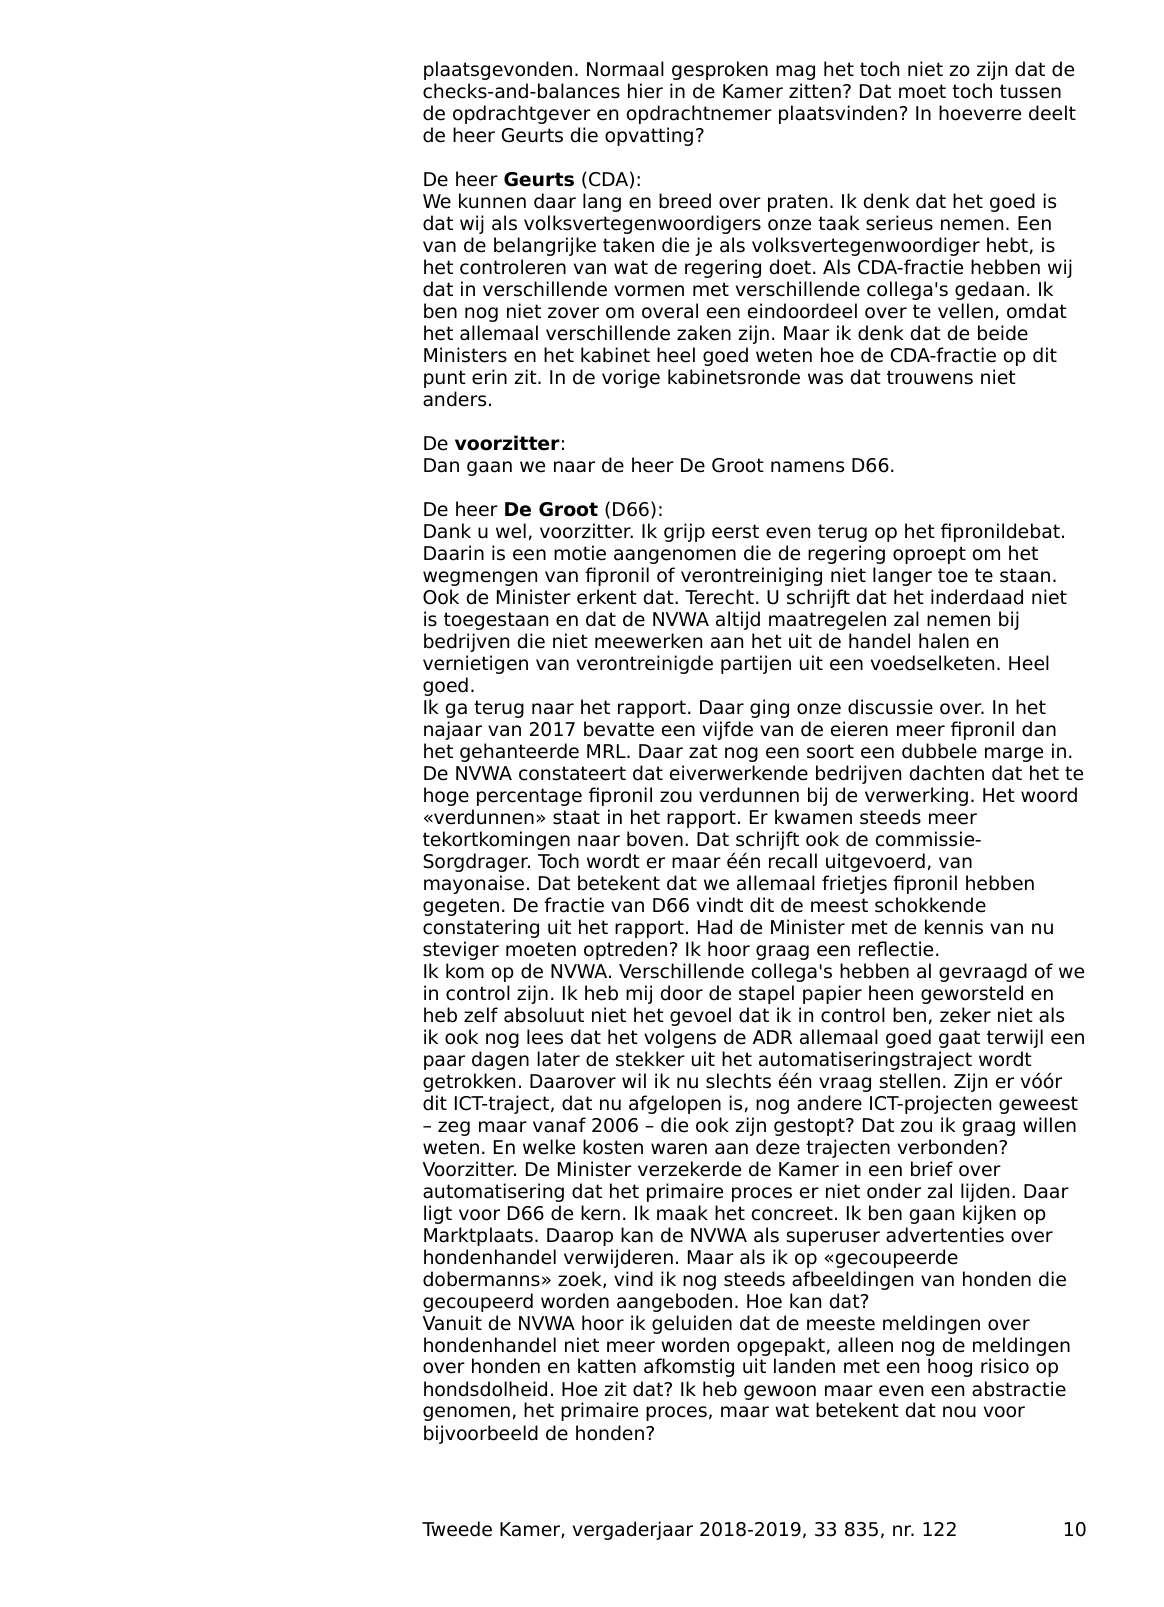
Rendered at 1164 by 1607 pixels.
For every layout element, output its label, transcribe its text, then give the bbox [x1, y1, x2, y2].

text De heer Geurts (CDA): [422, 169, 1087, 191]
text Dank u wel, voorzitter. Ik grijp eerst even terug op het fipronildebat. Daarin is een motie aangenomen die de regering oproept om het wegmengen van fipronil of verontreiniging niet langer toe te staan. Ook de Minister erkent dat. Terecht. U schrijft dat het inderdaad niet is toegestaan en dat de NVWA altijd maatregelen zal nemen bij bedrijven die niet meewerken aan het uit de handel halen en vernietigen van verontreinigde partijen uit een voedselketen. Heel goed. [422, 521, 1087, 697]
text Ik kom op de NVWA. Verschillende collega's hebben al gevraagd of we in control zijn. Ik heb mij door de stapel papier heen geworsteld en heb zelf absoluut niet het gevoel dat ik in control ben, zeker niet als ik ook nog lees dat het volgens de ADR allemaal goed gaat terwijl een paar dagen later de stekker uit het automatiseringstraject wordt getrokken. Daarover wil ik nu slechts één vraag stellen. Zijn er vóór dit ICT-traject, dat nu afgelopen is, nog andere ICT-projecten geweest – zeg maar vanaf 2006 – die ook zijn gestopt? Dat zou ik graag willen weten. En welke kosten waren aan deze trajecten verbonden? [422, 961, 1087, 1159]
text Vanuit de NVWA hoor ik geluiden dat de meeste meldingen over hondenhandel niet meer worden opgepakt, alleen nog de meldingen over honden en katten afkomstig uit landen met een hoog risico op hondsdolheid. Hoe zit dat? Ik heb gewoon maar even een abstractie genomen, het primaire proces, maar wat betekent dat nou voor bijvoorbeeld de honden? [422, 1312, 1087, 1444]
text Voorzitter. De Minister verzekerde de Kamer in een brief over automatisering dat het primaire proces er niet onder zal lijden. Daar ligt voor D66 de kern. Ik maak het concreet. Ik ben gaan kijken op Marktplaats. Daarop kan de NVWA als superuser advertenties over hondenhandel verwijderen. Maar als ik op «gecoupeerde dobermanns» zoek, vind ik nog steeds afbeeldingen van honden die gecoupeerd worden aangeboden. Hoe kan dat? [422, 1159, 1087, 1312]
text Dan gaan we naar de heer De Groot namens D66. [422, 455, 1087, 477]
text Ik ga terug naar het rapport. Daar ging onze discussie over. In het najaar van 2017 bevatte een vijfde van de eieren meer fipronil dan het gehanteerde MRL. Daar zat nog een soort een dubbele marge in. De NVWA constateert dat eiverwerkende bedrijven dachten dat het te hoge percentage fipronil zou verdunnen bij de verwerking. Het woord «verdunnen» staat in het rapport. Er kwamen steeds meer tekortkomingen naar boven. Dat schrijft ook de commissie-Sorgdrager. Toch wordt er maar één recall uitgevoerd, van mayonaise. Dat betekent dat we allemaal frietjes fipronil hebben gegeten. De fractie van D66 vindt dit de meest schokkende constatering uit het rapport. Had de Minister met de kennis van nu steviger moeten optreden? Ik hoor graag een reflectie. [422, 697, 1087, 961]
text We kunnen daar lang en breed over praten. Ik denk dat het goed is dat wij als volksvertegenwoordigers onze taak serieus nemen. Een van de belangrijke taken die je als volksvertegenwoordiger hebt, is het controleren van wat de regering doet. Als CDA-fractie hebben wij dat in verschillende vormen met verschillende collega's gedaan. Ik ben nog niet zover om overal een eindoordeel over te vellen, omdat het allemaal verschillende zaken zijn. Maar ik denk dat de beide Ministers en het kabinet heel goed weten hoe de CDA-fractie op dit punt erin zit. In de vorige kabinetsronde was dat trouwens niet anders. [422, 191, 1087, 411]
text De heer De Groot (D66): [422, 499, 1087, 521]
text De voorzitter: [422, 433, 1087, 455]
text plaatsgevonden. Normaal gesproken mag het toch niet zo zijn dat de checks-and-balances hier in de Kamer zitten? Dat moet toch tussen de opdrachtgever en opdrachtnemer plaatsvinden? In hoeverre deelt de heer Geurts die opvatting? [422, 59, 1087, 147]
